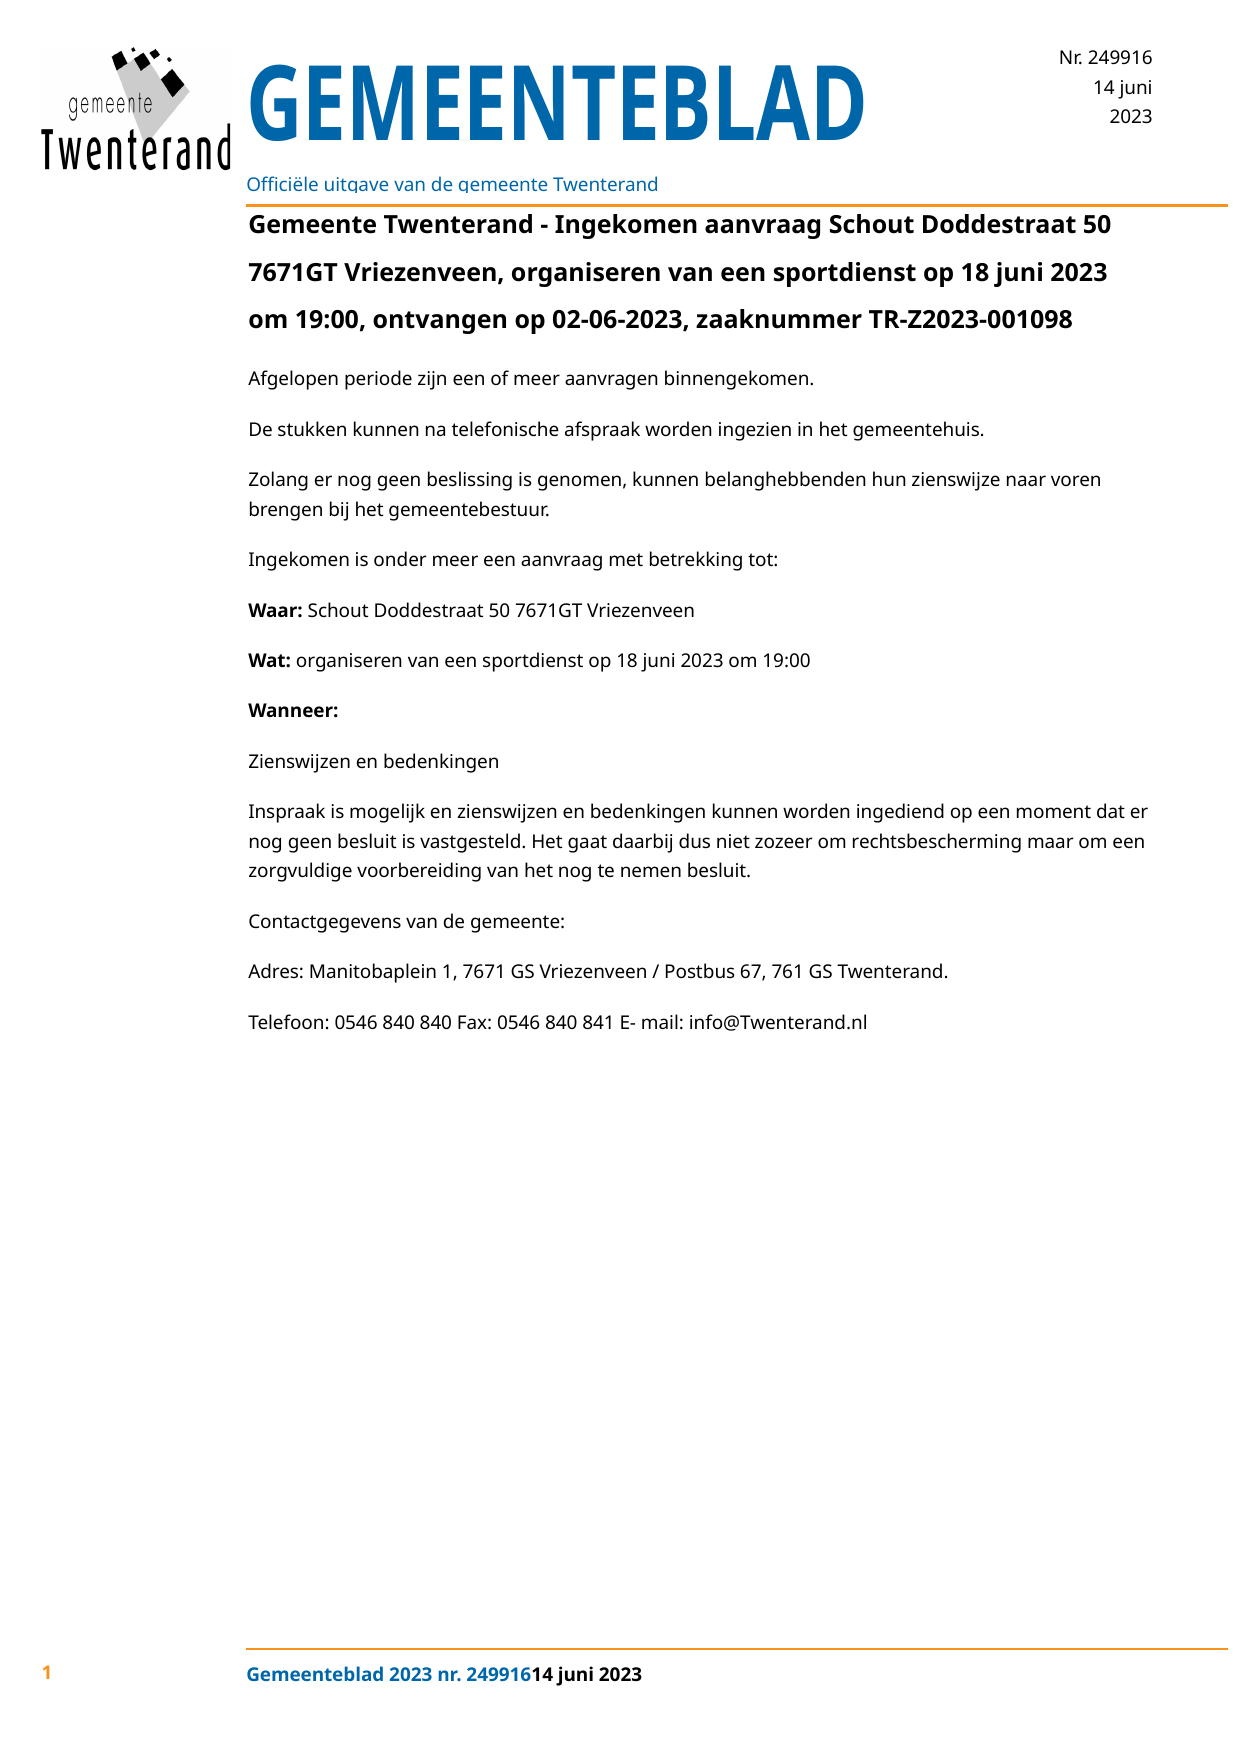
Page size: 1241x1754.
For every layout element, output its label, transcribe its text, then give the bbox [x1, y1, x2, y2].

text De stukken kunnen na telefonische afspraak worden ingezien in het gemeentehuis. [248, 416, 1152, 442]
text Zolang er nog geen beslissing is genomen, kunnen belanghebbenden hun zienswijze naar voren brengen bij het gemeentebestuur. [248, 466, 1152, 522]
text Wat: organiseren van een sportdienst op 18 juni 2023 om 19:00 [248, 647, 1152, 673]
picture [41, 47, 231, 172]
text Adres: Manitobaplein 1, 7671 GS Vriezenveen / Postbus 67, 761 GS Twenterand. [248, 958, 1152, 984]
text Telefoon: 0546 840 840 Fax: 0546 840 841 E- mail: info@Twenterand.nl [248, 1009, 1152, 1034]
text Contactgegevens van de gemeente: [248, 908, 1152, 934]
text Ingekomen is onder meer een aanvraag met betrekking tot: [248, 546, 1152, 572]
text Wanneer: [248, 698, 1152, 723]
text Waar: Schout Doddestraat 50 7671GT Vriezenveen [248, 597, 1152, 622]
text Gemeente Twenterand - Ingekomen aanvraag Schout Doddestraat 50 7671GT Vriezenveen, organiseren van een sportdienst op 18 juni 2023 om 19:00, ontvangen op 02-06-2023, zaaknummer TR-Z2023-001098 [248, 207, 1152, 336]
text Zienswijzen en bedenkingen [248, 748, 1152, 774]
text Inspraak is mogelijk en zienswijzen en bedenkingen kunnen worden ingediend op een moment dat er nog geen besluit is vastgesteld. Het gaat daarbij dus niet zozeer om rechtsbescherming maar om een zorgvuldige voorbereiding van het nog te nemen besluit. [248, 798, 1152, 883]
text Afgelopen periode zijn een of meer aanvragen binnengekomen. [248, 366, 1152, 391]
